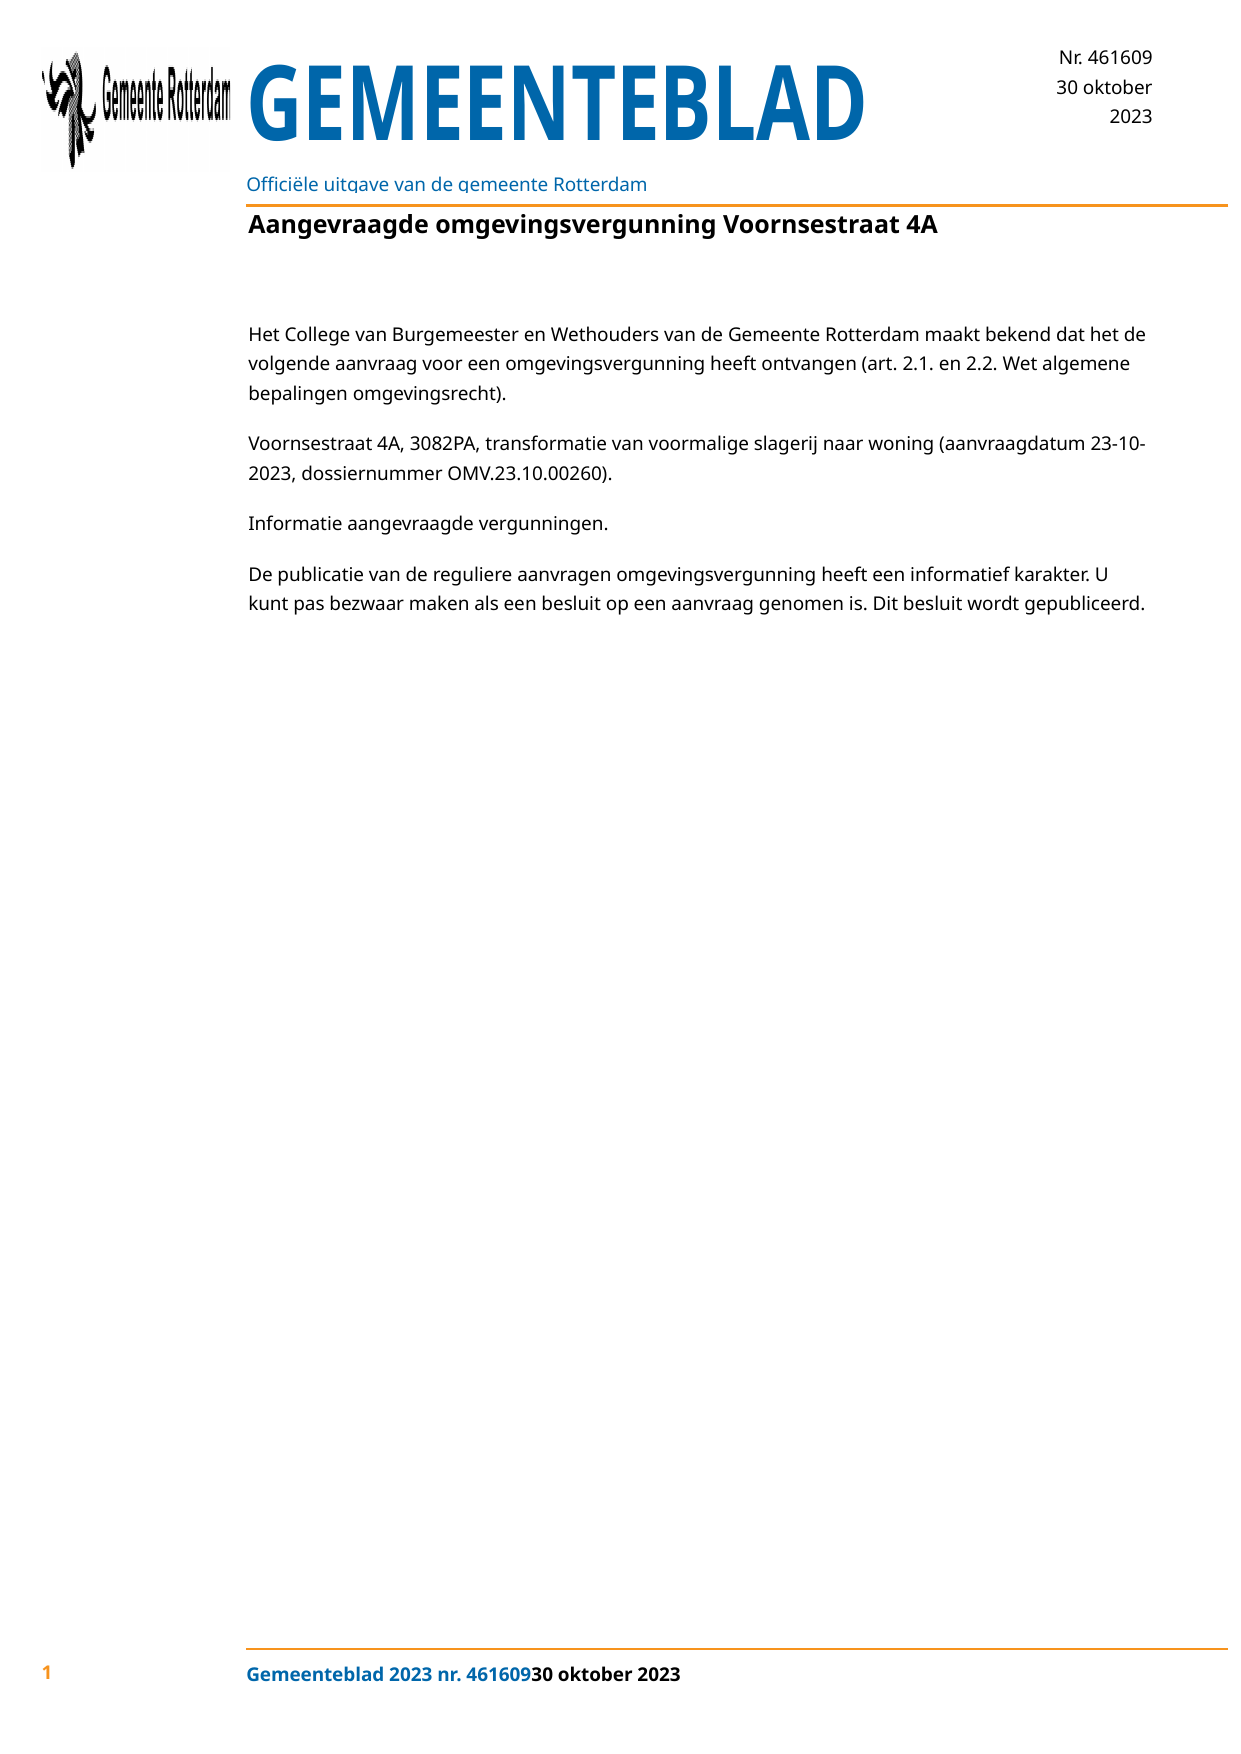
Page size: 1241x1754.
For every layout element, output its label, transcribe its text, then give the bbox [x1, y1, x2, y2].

picture [41, 47, 231, 172]
text Het College van Burgemeester en Wethouders van de Gemeente Rotterdam maakt bekend dat het de volgende aanvraag voor een omgevingsvergunning heeft ontvangen (art. 2.1. en 2.2. Wet algemene bepalingen omgevingsrecht). [248, 321, 1152, 406]
text Aangevraagde omgevingsvergunning Voornsestraat 4A [248, 207, 1152, 241]
text Voornsestraat 4A, 3082PA, transformatie van voormalige slagerij naar woning (aanvraagdatum 23-10-2023, dossiernummer OMV.23.10.00260). [248, 430, 1152, 486]
text De publicatie van de reguliere aanvragen omgevingsvergunning heeft een informatief karakter. U kunt pas bezwaar maken als een besluit op een aanvraag genomen is. Dit besluit wordt gepubliceerd. [248, 561, 1152, 616]
text Informatie aangevraagde vergunningen. [248, 510, 1152, 536]
